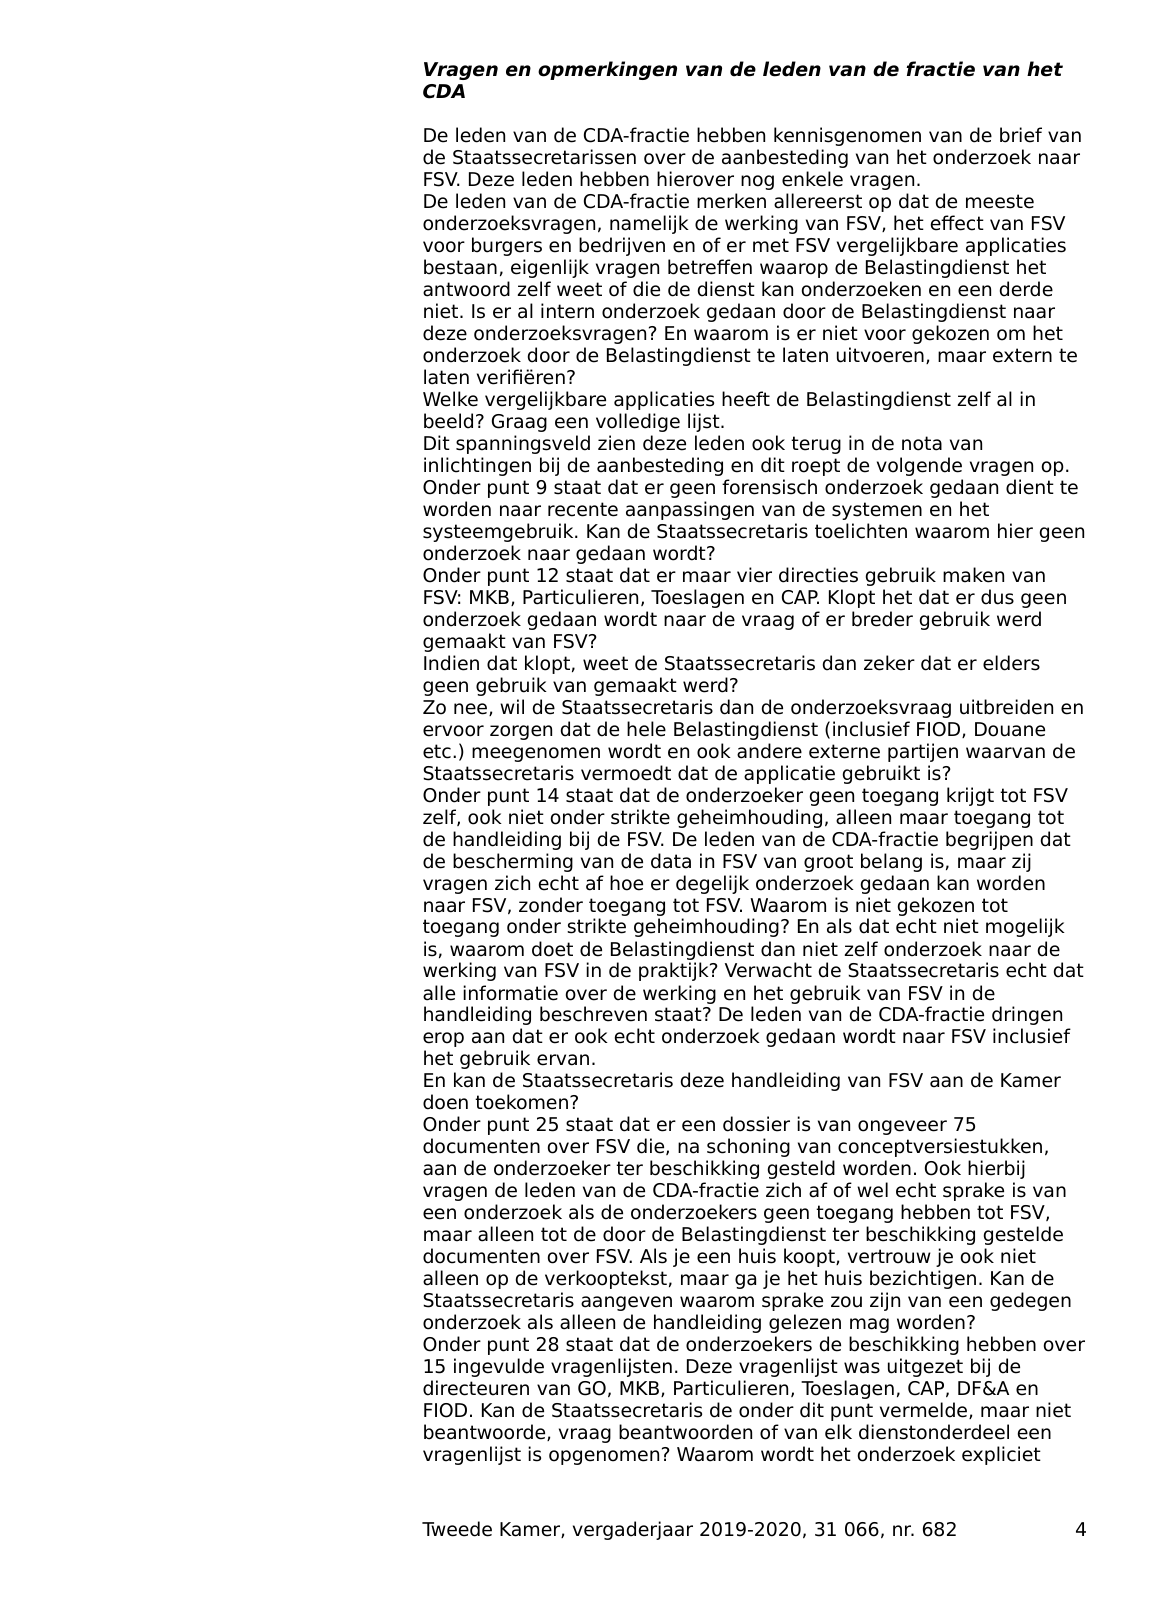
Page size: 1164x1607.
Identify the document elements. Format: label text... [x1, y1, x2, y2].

text Zo nee, wil de Staatssecretaris dan de onderzoeksvraag uitbreiden en ervoor zorgen dat de hele Belastingdienst (inclusief FIOD, Douane etc.) meegenomen wordt en ook andere externe partijen waarvan de Staatssecretaris vermoedt dat de applicatie gebruikt is? [422, 697, 1087, 784]
text En kan de Staatssecretaris deze handleiding van FSV aan de Kamer doen toekomen? [422, 1070, 1087, 1114]
text Onder punt 28 staat dat de onderzoekers de beschikking hebben over 15 ingevulde vragenlijsten. Deze vragenlijst was uitgezet bij de directeuren van GO, MKB, Particulieren, Toeslagen, CAP, DF&A en FIOD. Kan de Staatssecretaris de onder dit punt vermelde, maar niet beantwoorde, vraag beantwoorden of van elk dienstonderdeel een vragenlijst is opgenomen? Waarom wordt het onderzoek expliciet [422, 1334, 1087, 1466]
text Welke vergelijkbare applicaties heeft de Belastingdienst zelf al in beeld? Graag een volledige lijst. [422, 389, 1087, 433]
text Indien dat klopt, weet de Staatssecretaris dan zeker dat er elders geen gebruik van gemaakt werd? [422, 653, 1087, 697]
text Onder punt 14 staat dat de onderzoeker geen toegang krijgt tot FSV zelf, ook niet onder strikte geheimhouding, alleen maar toegang tot de handleiding bij de FSV. De leden van de CDA-fractie begrijpen dat de bescherming van de data in FSV van groot belang is, maar zij vragen zich echt af hoe er degelijk onderzoek gedaan kan worden naar FSV, zonder toegang tot FSV. Waarom is niet gekozen tot toegang onder strikte geheimhouding? En als dat echt niet mogelijk is, waarom doet de Belastingdienst dan niet zelf onderzoek naar de werking van FSV in de praktijk? Verwacht de Staatssecretaris echt dat alle informatie over de werking en het gebruik van FSV in de handleiding beschreven staat? De leden van de CDA-fractie dringen erop aan dat er ook echt onderzoek gedaan wordt naar FSV inclusief het gebruik ervan. [422, 784, 1087, 1070]
subtitle Vragen en opmerkingen van de leden van de fractie van het CDA [422, 59, 1087, 103]
text Onder punt 9 staat dat er geen forensisch onderzoek gedaan dient te worden naar recente aanpassingen van de systemen en het systeemgebruik. Kan de Staatssecretaris toelichten waarom hier geen onderzoek naar gedaan wordt? [422, 477, 1087, 565]
text De leden van de CDA-fractie merken allereerst op dat de meeste onderzoeksvragen, namelijk de werking van FSV, het effect van FSV voor burgers en bedrijven en of er met FSV vergelijkbare applicaties bestaan, eigenlijk vragen betreffen waarop de Belastingdienst het antwoord zelf weet of die de dienst kan onderzoeken en een derde niet. Is er al intern onderzoek gedaan door de Belastingdienst naar deze onderzoeksvragen? En waarom is er niet voor gekozen om het onderzoek door de Belastingdienst te laten uitvoeren, maar extern te laten verifiëren? [422, 191, 1087, 389]
text Onder punt 25 staat dat er een dossier is van ongeveer 75 documenten over FSV die, na schoning van conceptversiestukken, aan de onderzoeker ter beschikking gesteld worden. Ook hierbij vragen de leden van de CDA-fractie zich af of wel echt sprake is van een onderzoek als de onderzoekers geen toegang hebben tot FSV, maar alleen tot de door de Belastingdienst ter beschikking gestelde documenten over FSV. Als je een huis koopt, vertrouw je ook niet alleen op de verkooptekst, maar ga je het huis bezichtigen. Kan de Staatssecretaris aangeven waarom sprake zou zijn van een gedegen onderzoek als alleen de handleiding gelezen mag worden? [422, 1114, 1087, 1334]
text Dit spanningsveld zien deze leden ook terug in de nota van inlichtingen bij de aanbesteding en dit roept de volgende vragen op. [422, 433, 1087, 477]
text Onder punt 12 staat dat er maar vier directies gebruik maken van FSV: MKB, Particulieren, Toeslagen en CAP. Klopt het dat er dus geen onderzoek gedaan wordt naar de vraag of er breder gebruik werd gemaakt van FSV? [422, 565, 1087, 653]
text De leden van de CDA-fractie hebben kennisgenomen van de brief van de Staatssecretarissen over de aanbesteding van het onderzoek naar FSV. Deze leden hebben hierover nog enkele vragen. [422, 125, 1087, 191]
